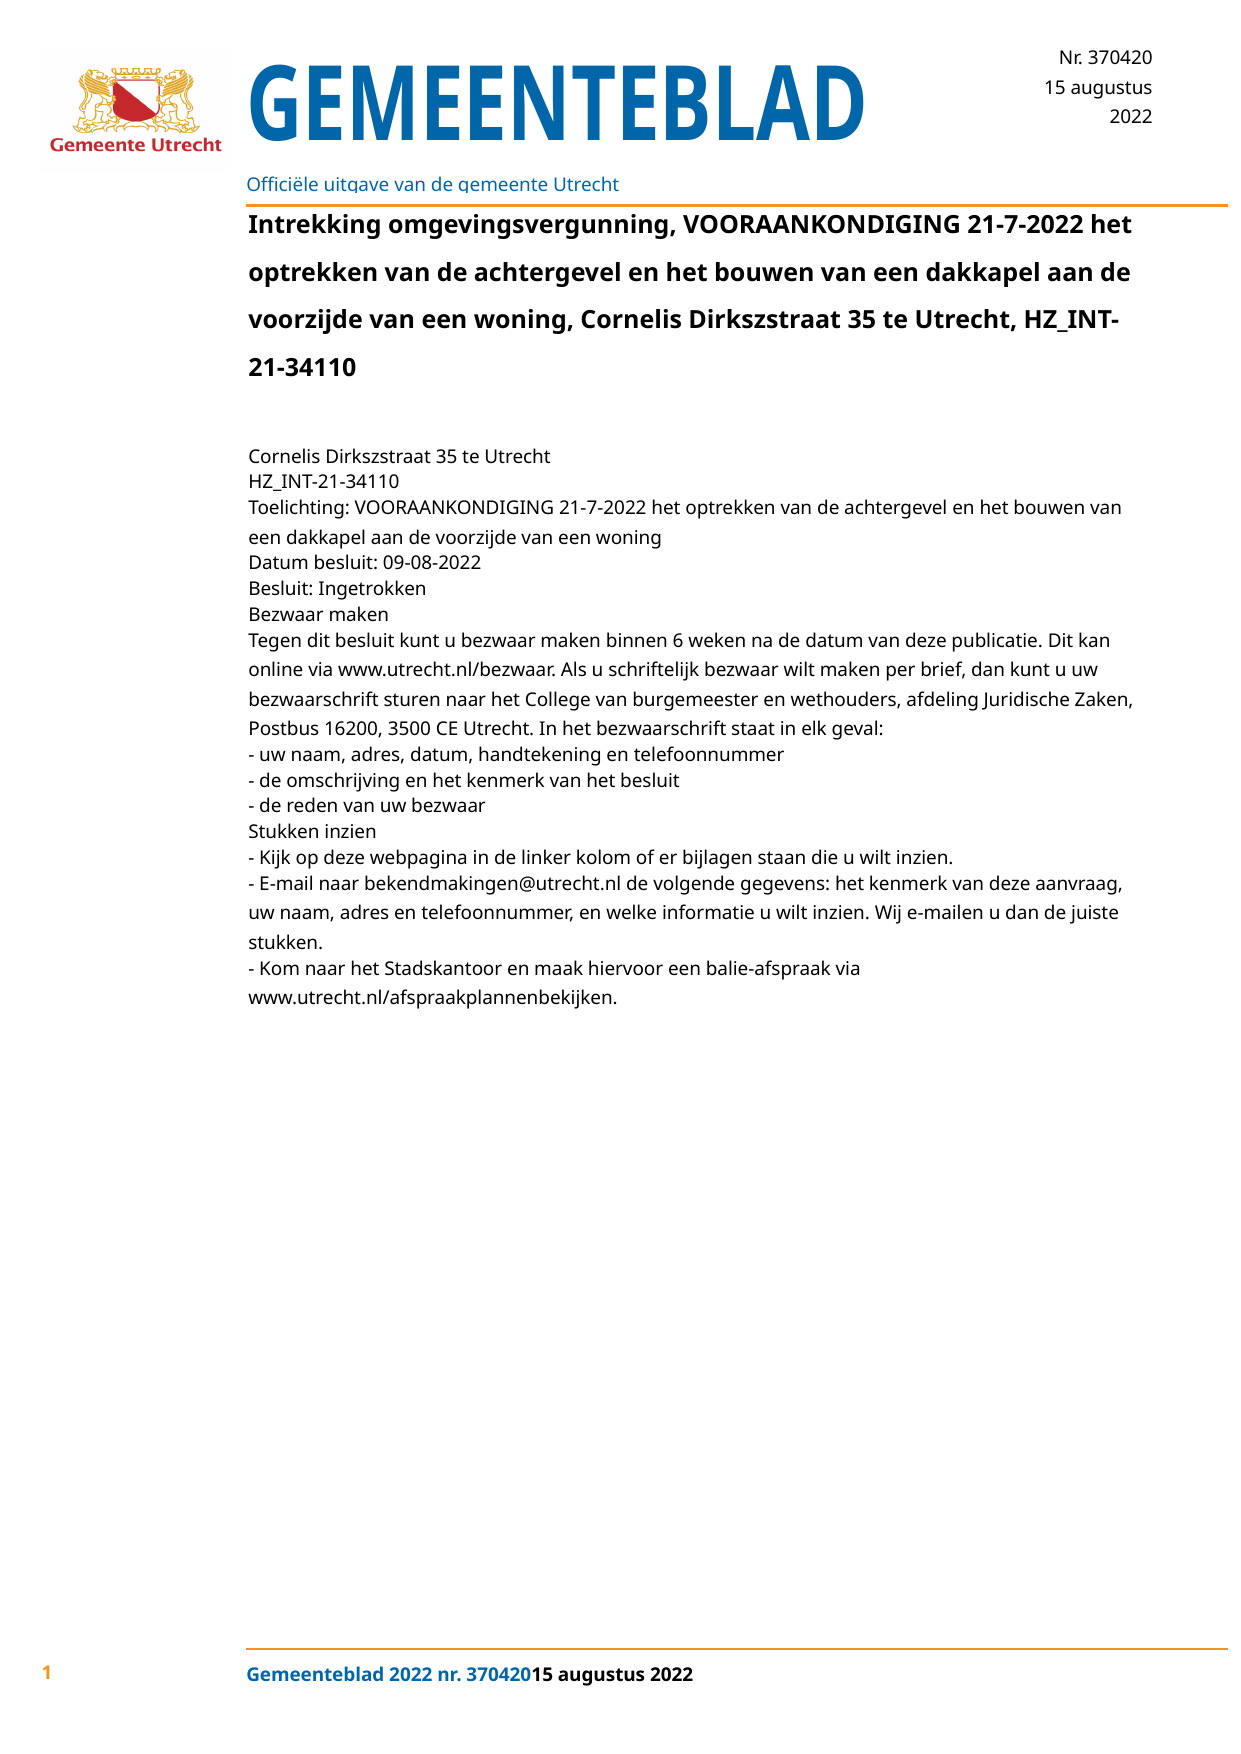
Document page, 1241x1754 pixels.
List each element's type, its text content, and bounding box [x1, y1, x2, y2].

table_header Cornelis Dirkszstraat 35 te Utrecht [248, 443, 1152, 468]
table_cell HZ_INT-21-34110 [248, 469, 1152, 494]
table_cell Tegen dit besluit kunt u bezwaar maken binnen 6 weken na de datum van deze publicatie. Dit kan online via www.utrecht.nl/bezwaar. Als u schriftelijk bezwaar wilt maken per brief, dan kunt u uw bezwaarschrift sturen naar het College van burgemeester en wethouders, afdeling Juridische Zaken, Postbus 16200, 3500 CE Utrecht. In het bezwaarschrift staat in elk geval: [248, 627, 1152, 741]
picture [41, 47, 231, 172]
table_cell - E-mail naar bekendmakingen@utrecht.nl de volgende gegevens: het kenmerk van deze aanvraag, uw naam, adres en telefoonnummer, en welke informatie u wilt inzien. Wij e-mailen u dan de juiste stukken. [248, 870, 1152, 955]
table_cell Bezwaar maken [248, 601, 1152, 627]
text Intrekking omgevingsvergunning, VOORAANKONDIGING 21-7-2022 het optrekken van de achtergevel en het bouwen van een dakkapel aan de voorzijde van een woning, Cornelis Dirkszstraat 35 te Utrecht, HZ_INT-21-34110 [248, 207, 1152, 384]
table_cell Besluit: Ingetrokken [248, 575, 1152, 601]
table_cell - de reden van uw bezwaar [248, 793, 1152, 818]
table_cell - Kom naar het Stadskantoor en maak hiervoor een balie-afspraak via www.utrecht.nl/afspraakplannenbekijken. [248, 955, 1152, 1010]
table_cell Toelichting: VOORAANKONDIGING 21-7-2022 het optrekken van de achtergevel en het bouwen van een dakkapel aan de voorzijde van een woning [248, 494, 1152, 549]
table_cell - Kijk op deze webpagina in de linker kolom of er bijlagen staan die u wilt inzien. [248, 844, 1152, 870]
table_cell - de omschrijving en het kenmerk van het besluit [248, 767, 1152, 793]
table_cell Stukken inzien [248, 819, 1152, 844]
table_cell Datum besluit: 09-08-2022 [248, 550, 1152, 575]
table_cell - uw naam, adres, datum, handtekening en telefoonnummer [248, 741, 1152, 767]
